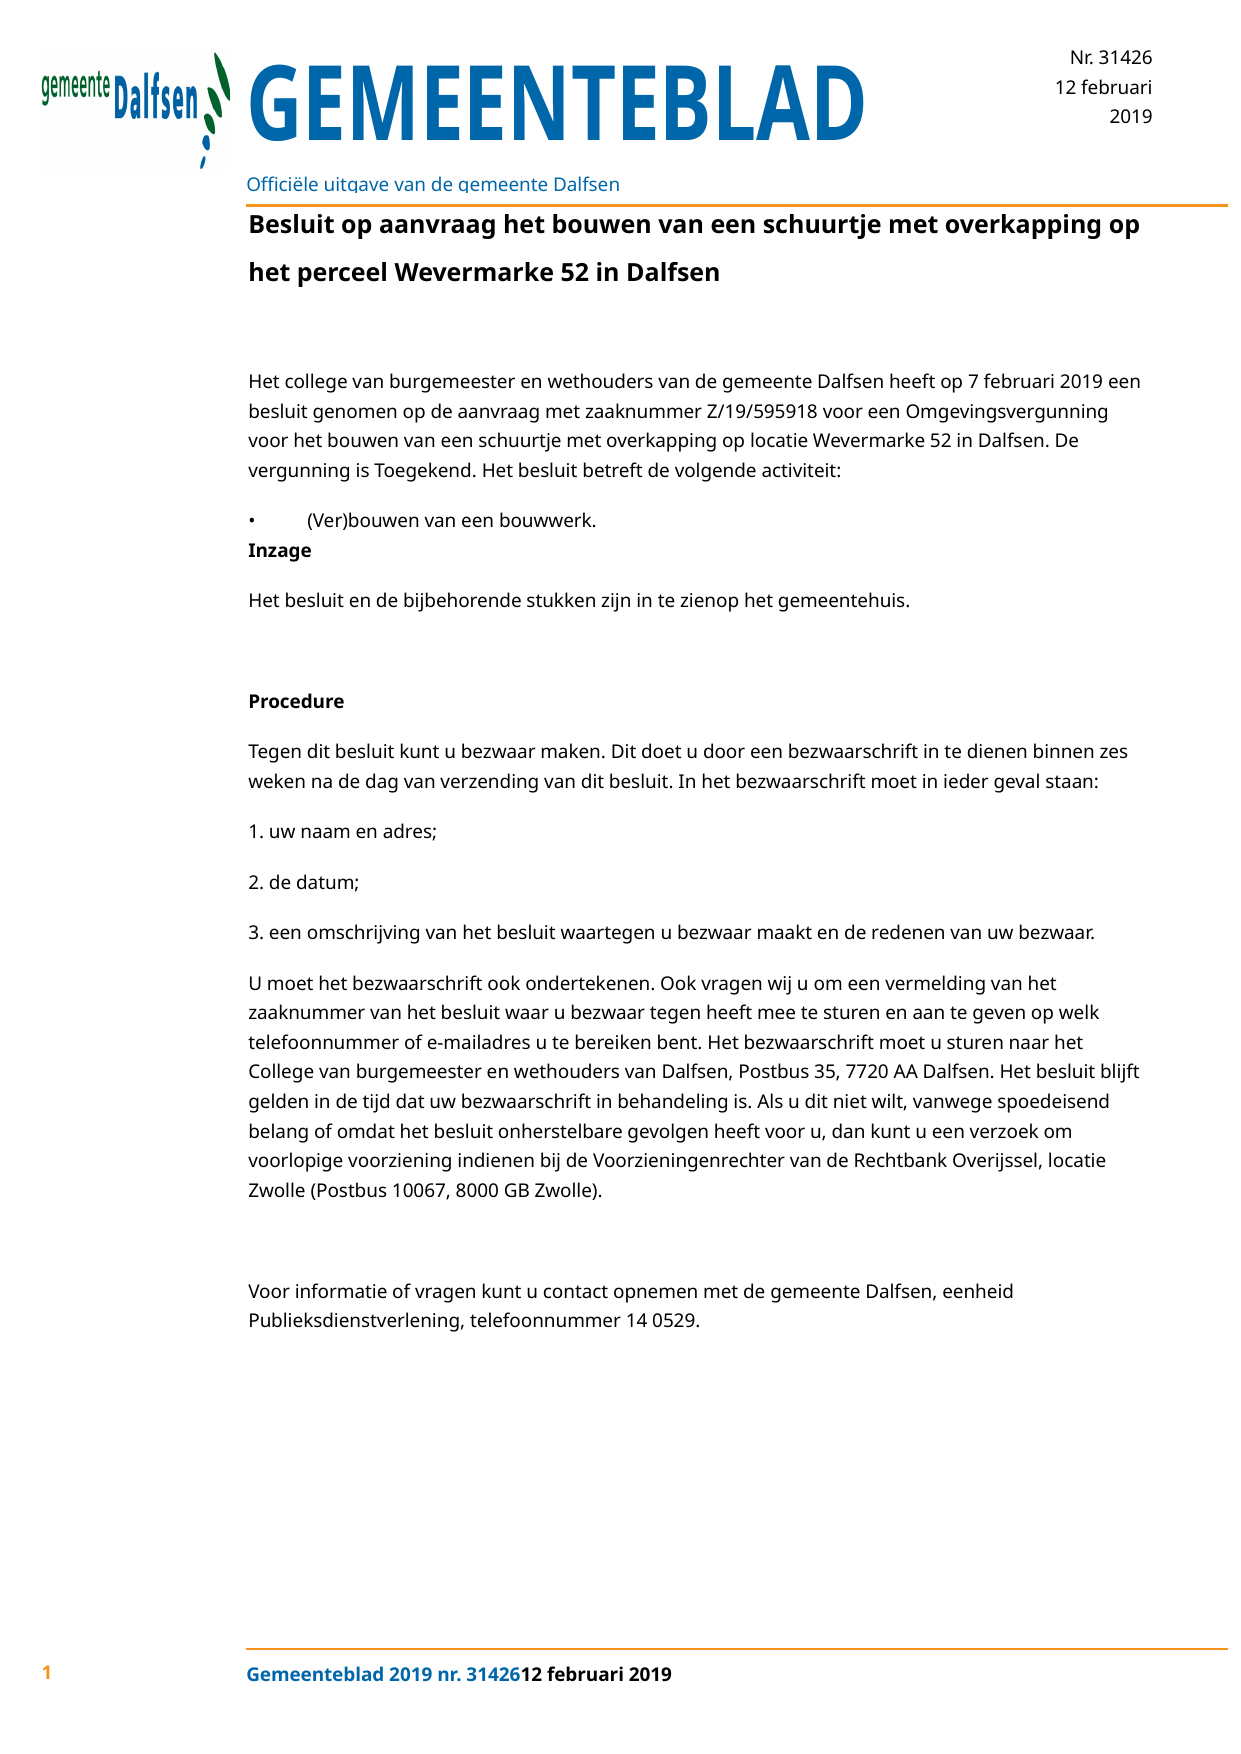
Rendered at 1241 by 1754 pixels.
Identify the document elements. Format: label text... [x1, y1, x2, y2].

text 2. de datum; [248, 869, 1152, 895]
text Tegen dit besluit kunt u bezwaar maken. Dit doet u door een bezwaarschrift in te dienen binnen zes weken na de dag van verzending van dit besluit. In het bezwaarschrift moet in ieder geval staan: [248, 739, 1152, 794]
text Besluit op aanvraag het bouwen van een schuurtje met overkapping op het perceel Wevermarke 52 in Dalfsen [248, 207, 1152, 288]
text Inzage [248, 537, 1152, 563]
text Het besluit en de bijbehorende stukken zijn in te zienop het gemeentehuis. [248, 587, 1152, 613]
text Het college van burgemeester en wethouders van de gemeente Dalfsen heeft op 7 februari 2019 een besluit genomen op de aanvraag met zaaknummer Z/19/595918 voor een Omgevingsvergunning voor het bouwen van een schuurtje met overkapping op locatie Wevermarke 52 in Dalfsen. De vergunning is Toegekend. Het besluit betreft de volgende activiteit: [248, 368, 1152, 483]
text U moet het bezwaarschrift ook ondertekenen. Ook vragen wij u om een vermelding van het zaaknummer van het besluit waar u bezwaar tegen heeft mee te sturen en aan te geven op welk telefoonnummer of e-mailadres u te bereiken bent. Het bezwaarschrift moet u sturen naar het College van burgemeester en wethouders van Dalfsen, Postbus 35, 7720 AA Dalfsen. Het besluit blijft gelden in de tijd dat uw bezwaarschrift in behandeling is. Als u dit niet wilt, vanwege spoedeisend belang of omdat het besluit onherstelbare gevolgen heeft voor u, dan kunt u een verzoek om voorlopige voorziening indienen bij de Voorzieningenrechter van de Rechtbank Overijssel, locatie Zwolle (Postbus 10067, 8000 GB Zwolle). [248, 970, 1152, 1203]
list (Ver)bouwen van een bouwwerk. [248, 507, 1152, 533]
text Voor informatie of vragen kunt u contact opnemen met de gemeente Dalfsen, eenheid Publieksdienstverlening, telefoonnummer 14 0529. [248, 1278, 1152, 1333]
text 1. uw naam en adres; [248, 819, 1152, 844]
text Procedure [248, 688, 1152, 714]
text 3. een omschrijving van het besluit waartegen u bezwaar maakt en de redenen van uw bezwaar. [248, 919, 1152, 945]
picture [41, 47, 231, 172]
